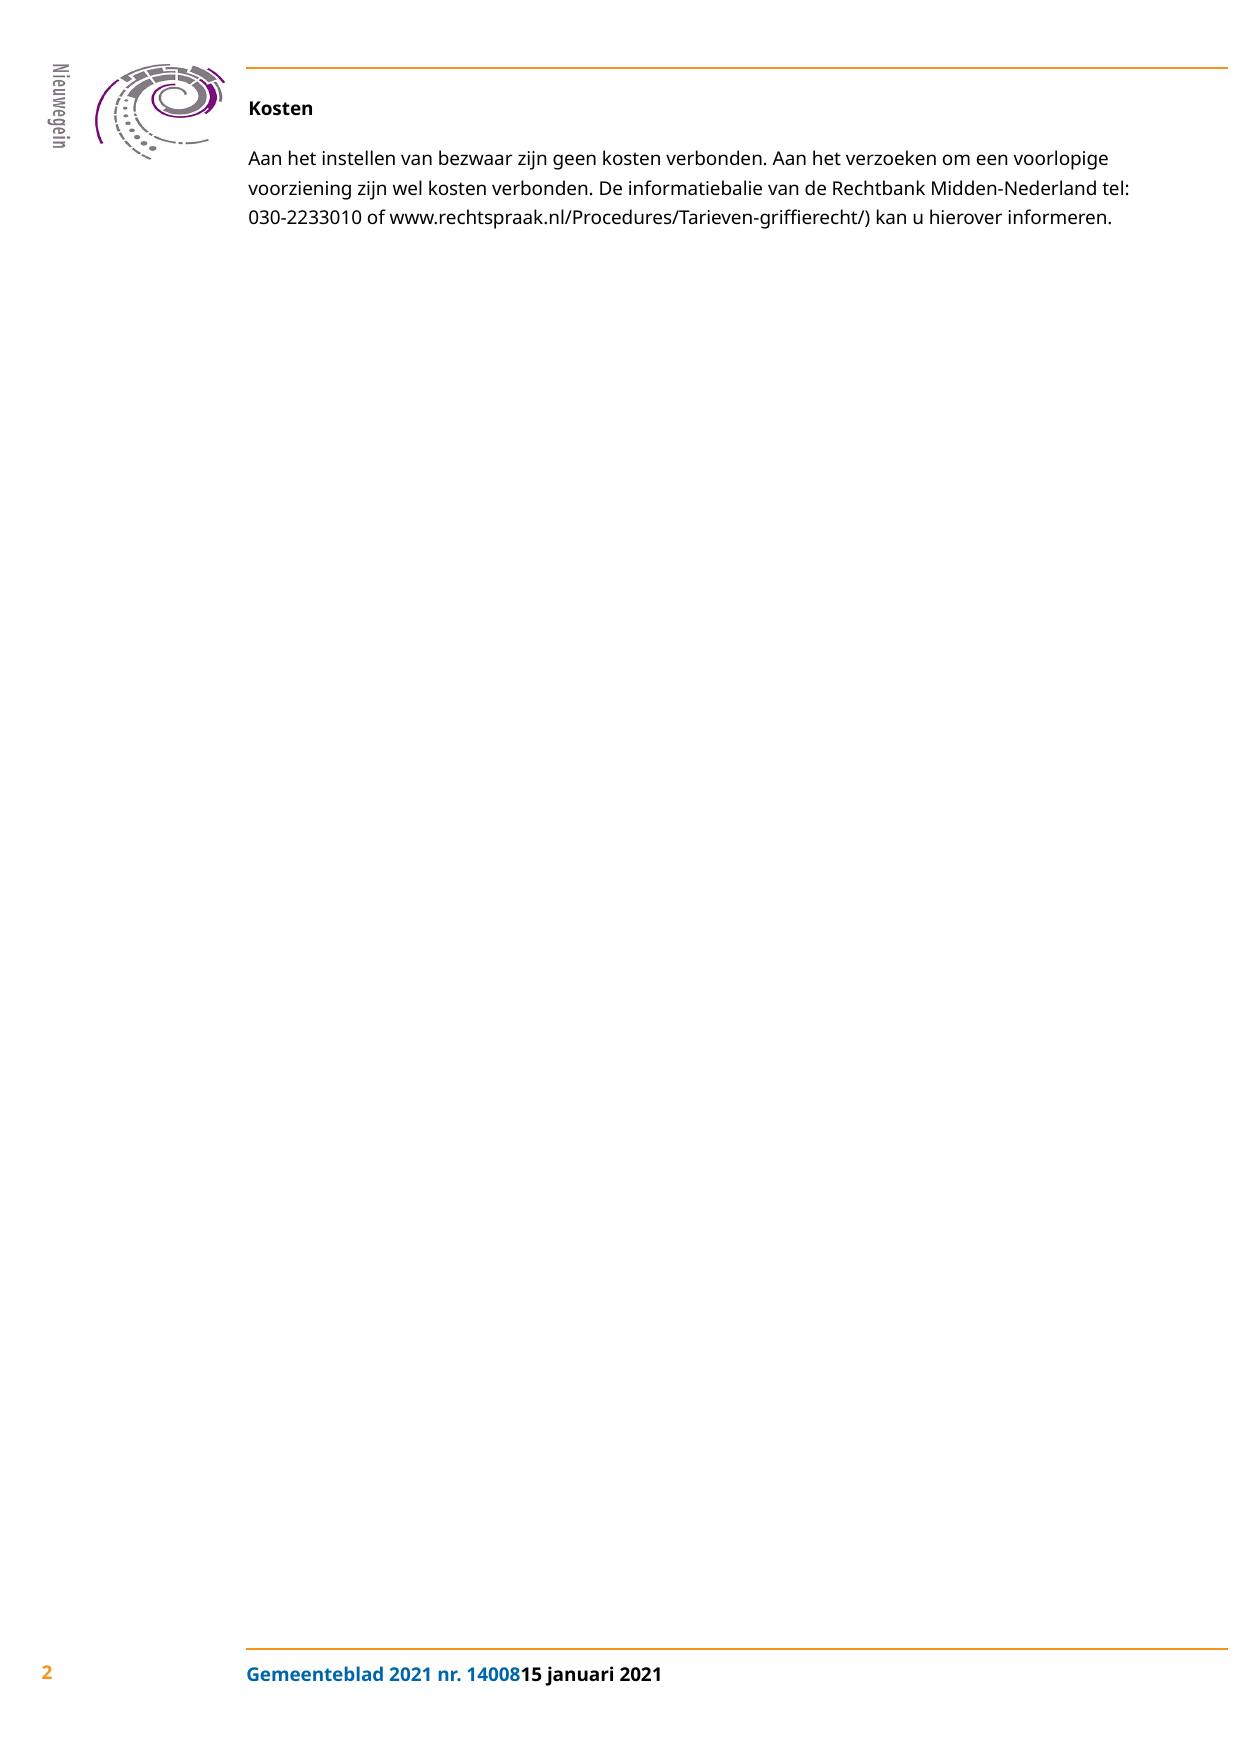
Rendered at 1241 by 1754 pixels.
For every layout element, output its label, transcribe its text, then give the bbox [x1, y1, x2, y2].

text Aan het instellen van bezwaar zijn geen kosten verbonden. Aan het verzoeken om een voorlopige voorziening zijn wel kosten verbonden. De informatiebalie van de Rechtbank Midden-Nederland tel: 030-2233010 of www.rechtspraak.nl/Procedures/Tarieven-griffierecht/) kan u hierover informeren. [248, 145, 1152, 230]
text Kosten [248, 95, 1152, 121]
picture [41, 47, 231, 172]
